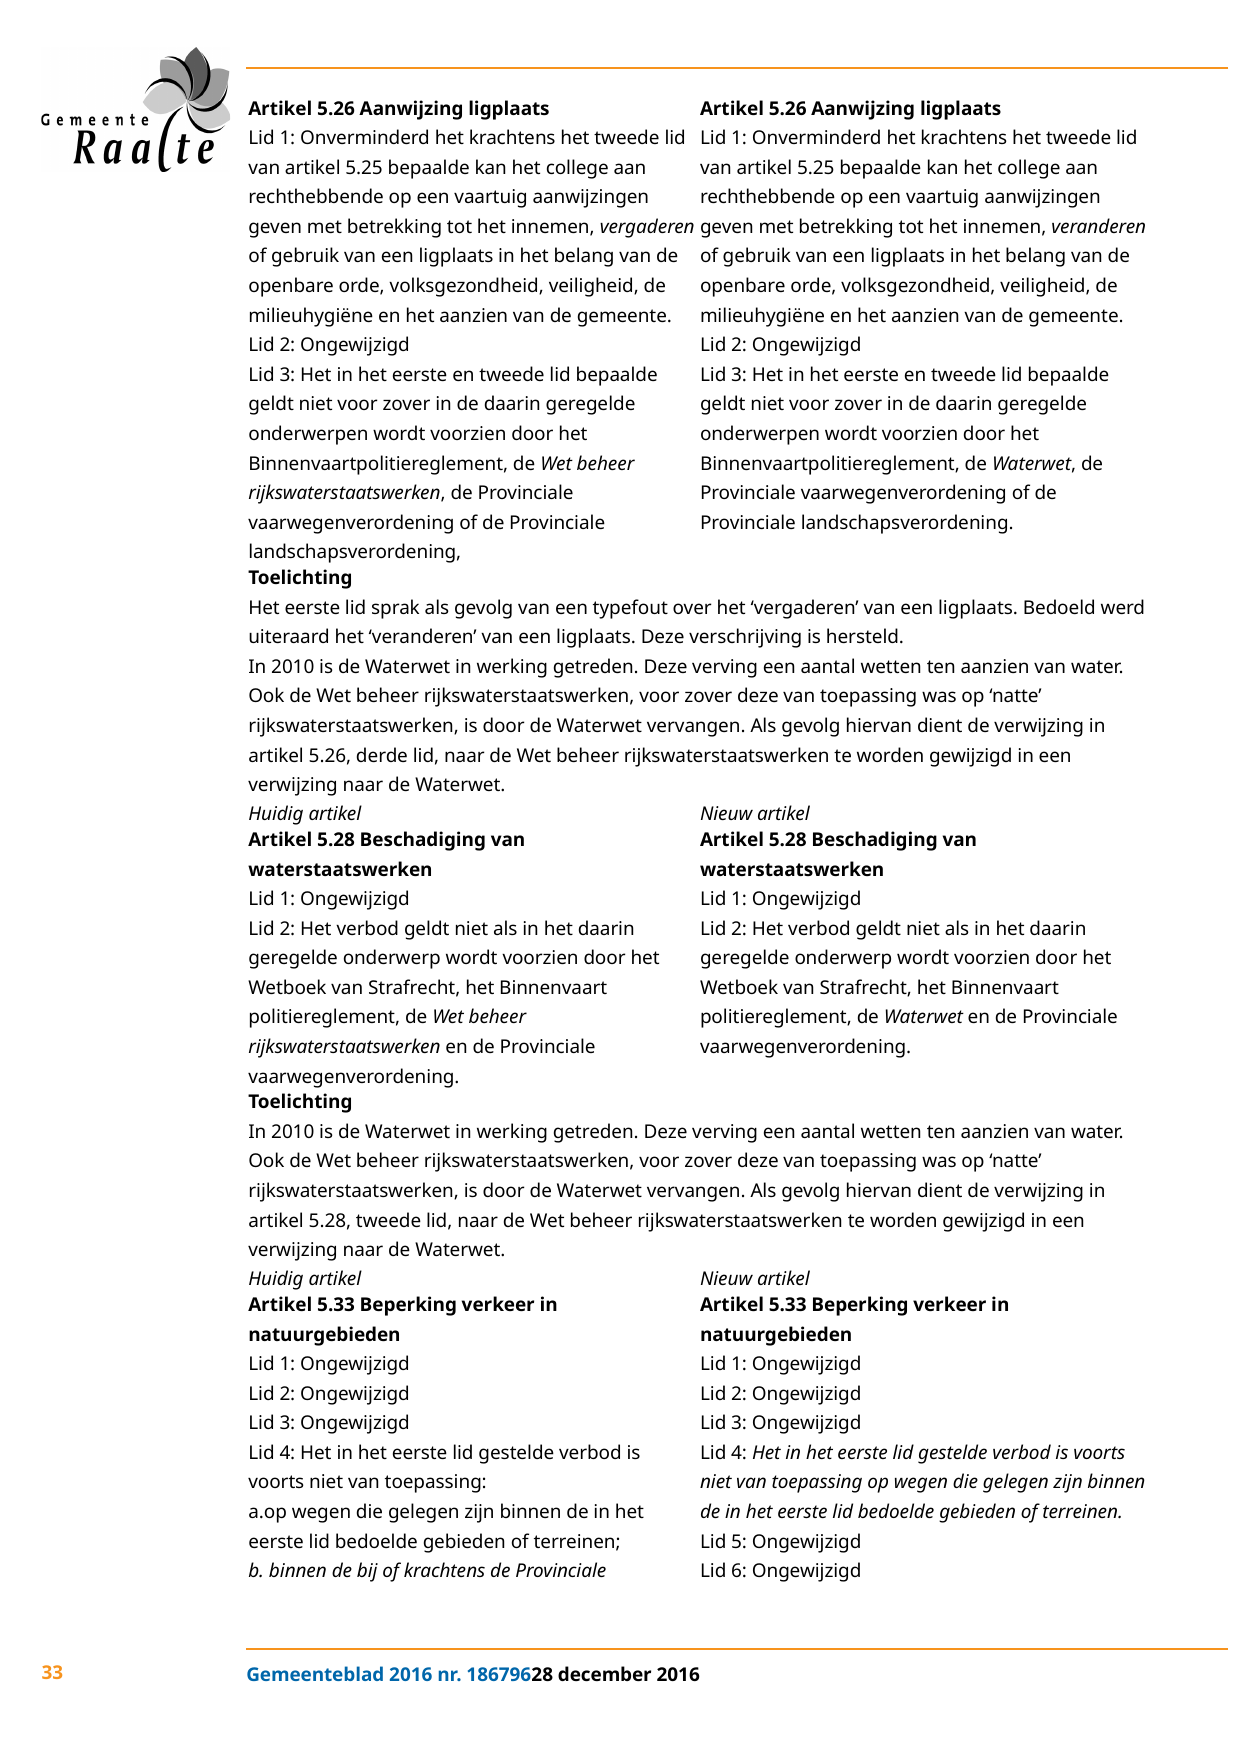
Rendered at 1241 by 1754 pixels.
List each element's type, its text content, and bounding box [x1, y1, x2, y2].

table_cell Toelichting In 2010 is de Waterwet in werking getreden. Deze verving een aantal wetten ten aanzien van water. Ook de Wet beheer rijkswaterstaatswerken, voor zover deze van toepassing was op ‘natte’ rijkswaterstaatswerken, is door de Waterwet vervangen. Als gevolg hiervan dient de verwijzing in artikel 5.28, tweede lid, naar de Wet beheer rijkswaterstaatswerken te worden gewijzigd in een verwijzing naar de Waterwet. [248, 1089, 1152, 1262]
table_cell Artikel 5.28 Beschadiging van waterstaatswerken Lid 1: Ongewijzigd Lid 2: Het verbod geldt niet als in het daarin geregelde onderwerp wordt voorzien door het Wetboek van Strafrecht, het Binnenvaart politiereglement, de Waterwet en de Provinciale vaarwegenverordening. [700, 826, 1152, 1088]
table_header Huidig artikel [248, 1266, 700, 1291]
table_header Huidig artikel [248, 800, 700, 826]
table_cell Artikel 5.26 Aanwijzing ligplaats Lid 1: Onverminderd het krachtens het tweede lid van artikel 5.25 bepaalde kan het college aan rechthebbende op een vaartuig aanwijzingen geven met betrekking tot het innemen, veranderen of gebruik van een ligplaats in het belang van de openbare orde, volksgezondheid, veiligheid, de milieuhygiëne en het aanzien van de gemeente. Lid 2: Ongewijzigd Lid 3: Het in het eerste en tweede lid bepaalde geldt niet voor zover in de daarin geregelde onderwerpen wordt voorzien door het Binnenvaartpolitiereglement, de Waterwet, de Provinciale vaarwegenverordening of de Provinciale landschapsverordening. [700, 95, 1152, 564]
table_cell Artikel 5.26 Aanwijzing ligplaats Lid 1: Onverminderd het krachtens het tweede lid van artikel 5.25 bepaalde kan het college aan rechthebbende op een vaartuig aanwijzingen geven met betrekking tot het innemen, vergaderen of gebruik van een ligplaats in het belang van de openbare orde, volksgezondheid, veiligheid, de milieuhygiëne en het aanzien van de gemeente. Lid 2: Ongewijzigd Lid 3: Het in het eerste en tweede lid bepaalde geldt niet voor zover in de daarin geregelde onderwerpen wordt voorzien door het Binnenvaartpolitiereglement, de Wet beheer rijkswaterstaatswerken, de Provinciale vaarwegenverordening of de Provinciale landschapsverordening, [248, 95, 700, 564]
table_cell Artikel 5.28 Beschadiging van waterstaatswerken Lid 1: Ongewijzigd Lid 2: Het verbod geldt niet als in het daarin geregelde onderwerp wordt voorzien door het Wetboek van Strafrecht, het Binnenvaart politiereglement, de Wet beheer rijkswaterstaatswerken en de Provinciale vaarwegenverordening. [248, 826, 700, 1088]
table_cell Artikel 5.33 Beperking verkeer in natuurgebieden Lid 1: Ongewijzigd Lid 2: Ongewijzigd Lid 3: Ongewijzigd Lid 4: Het in het eerste lid gestelde verbod is voorts niet van toepassing op wegen die gelegen zijn binnen de in het eerste lid bedoelde gebieden of terreinen. Lid 5: Ongewijzigd Lid 6: Ongewijzigd [700, 1291, 1152, 1583]
table_header Nieuw artikel [700, 1266, 1152, 1291]
table_cell Artikel 5.33 Beperking verkeer in natuurgebieden Lid 1: Ongewijzigd Lid 2: Ongewijzigd Lid 3: Ongewijzigd Lid 4: Het in het eerste lid gestelde verbod is voorts niet van toepassing: a.op wegen die gelegen zijn binnen de in het eerste lid bedoelde gebieden of terreinen; b. binnen de bij of krachtens de Provinciale [248, 1291, 700, 1583]
picture [41, 47, 231, 172]
table_header Nieuw artikel [700, 800, 1152, 826]
table_cell Toelichting Het eerste lid sprak als gevolg van een typefout over het ‘vergaderen’ van een ligplaats. Bedoeld werd uiteraard het ‘veranderen’ van een ligplaats. Deze verschrijving is hersteld. In 2010 is de Waterwet in werking getreden. Deze verving een aantal wetten ten aanzien van water. Ook de Wet beheer rijkswaterstaatswerken, voor zover deze van toepassing was op ‘natte’ rijkswaterstaatswerken, is door de Waterwet vervangen. Als gevolg hiervan dient de verwijzing in artikel 5.26, derde lid, naar de Wet beheer rijkswaterstaatswerken te worden gewijzigd in een verwijzing naar de Waterwet. [248, 564, 1152, 797]
